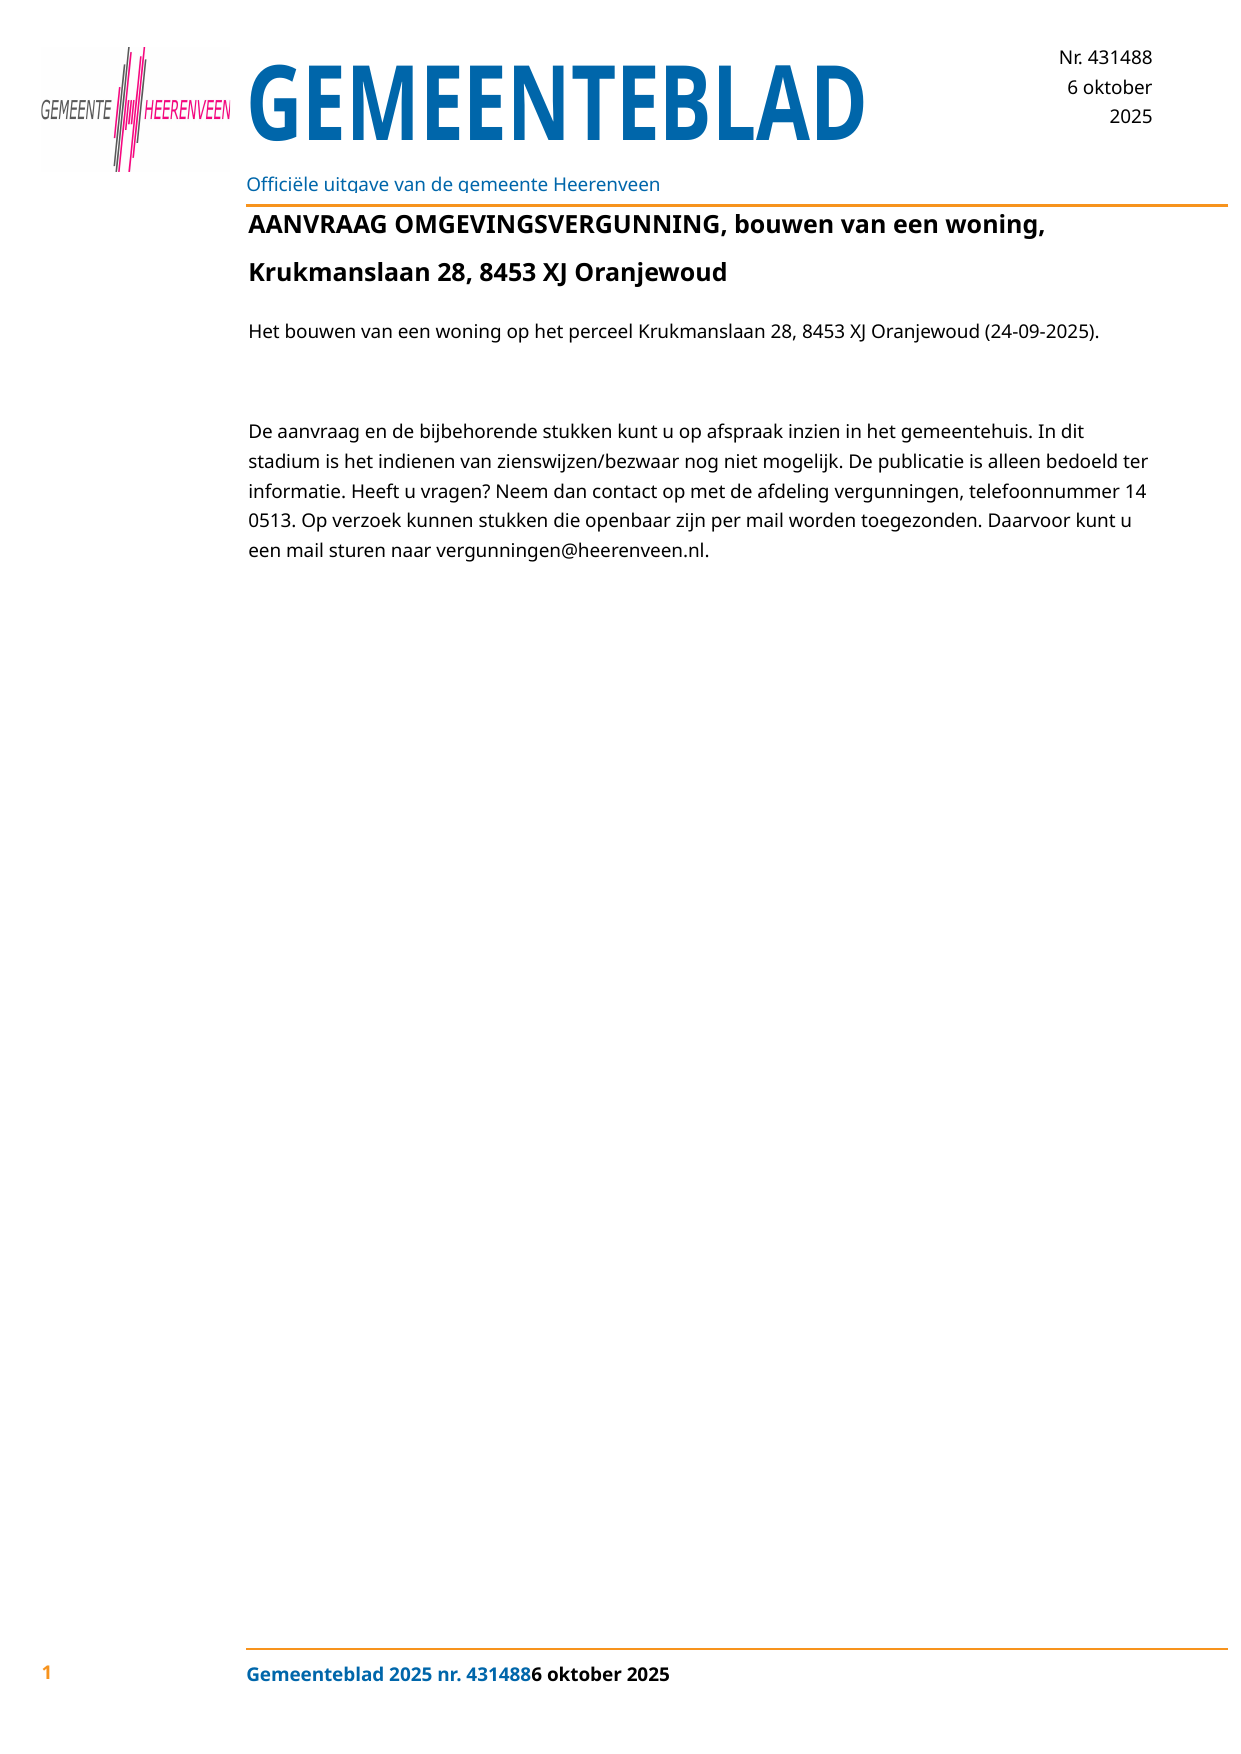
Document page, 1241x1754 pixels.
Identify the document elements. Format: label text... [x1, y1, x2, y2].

picture [41, 47, 231, 172]
text AANVRAAG OMGEVINGSVERGUNNING, bouwen van een woning, Krukmanslaan 28, 8453 XJ Oranjewoud [248, 207, 1152, 288]
text Het bouwen van een woning op het perceel Krukmanslaan 28, 8453 XJ Oranjewoud (24-09-2025). [248, 318, 1152, 344]
text De aanvraag en de bijbehorende stukken kunt u op afspraak inzien in het gemeentehuis. In dit stadium is het indienen van zienswijzen/bezwaar nog niet mogelijk. De publicatie is alleen bedoeld ter informatie. Heeft u vragen? Neem dan contact op met de afdeling vergunningen, telefoonnummer 14 0513. Op verzoek kunnen stukken die openbaar zijn per mail worden toegezonden. Daarvoor kunt u een mail sturen naar vergunningen@heerenveen.nl. [248, 419, 1152, 563]
